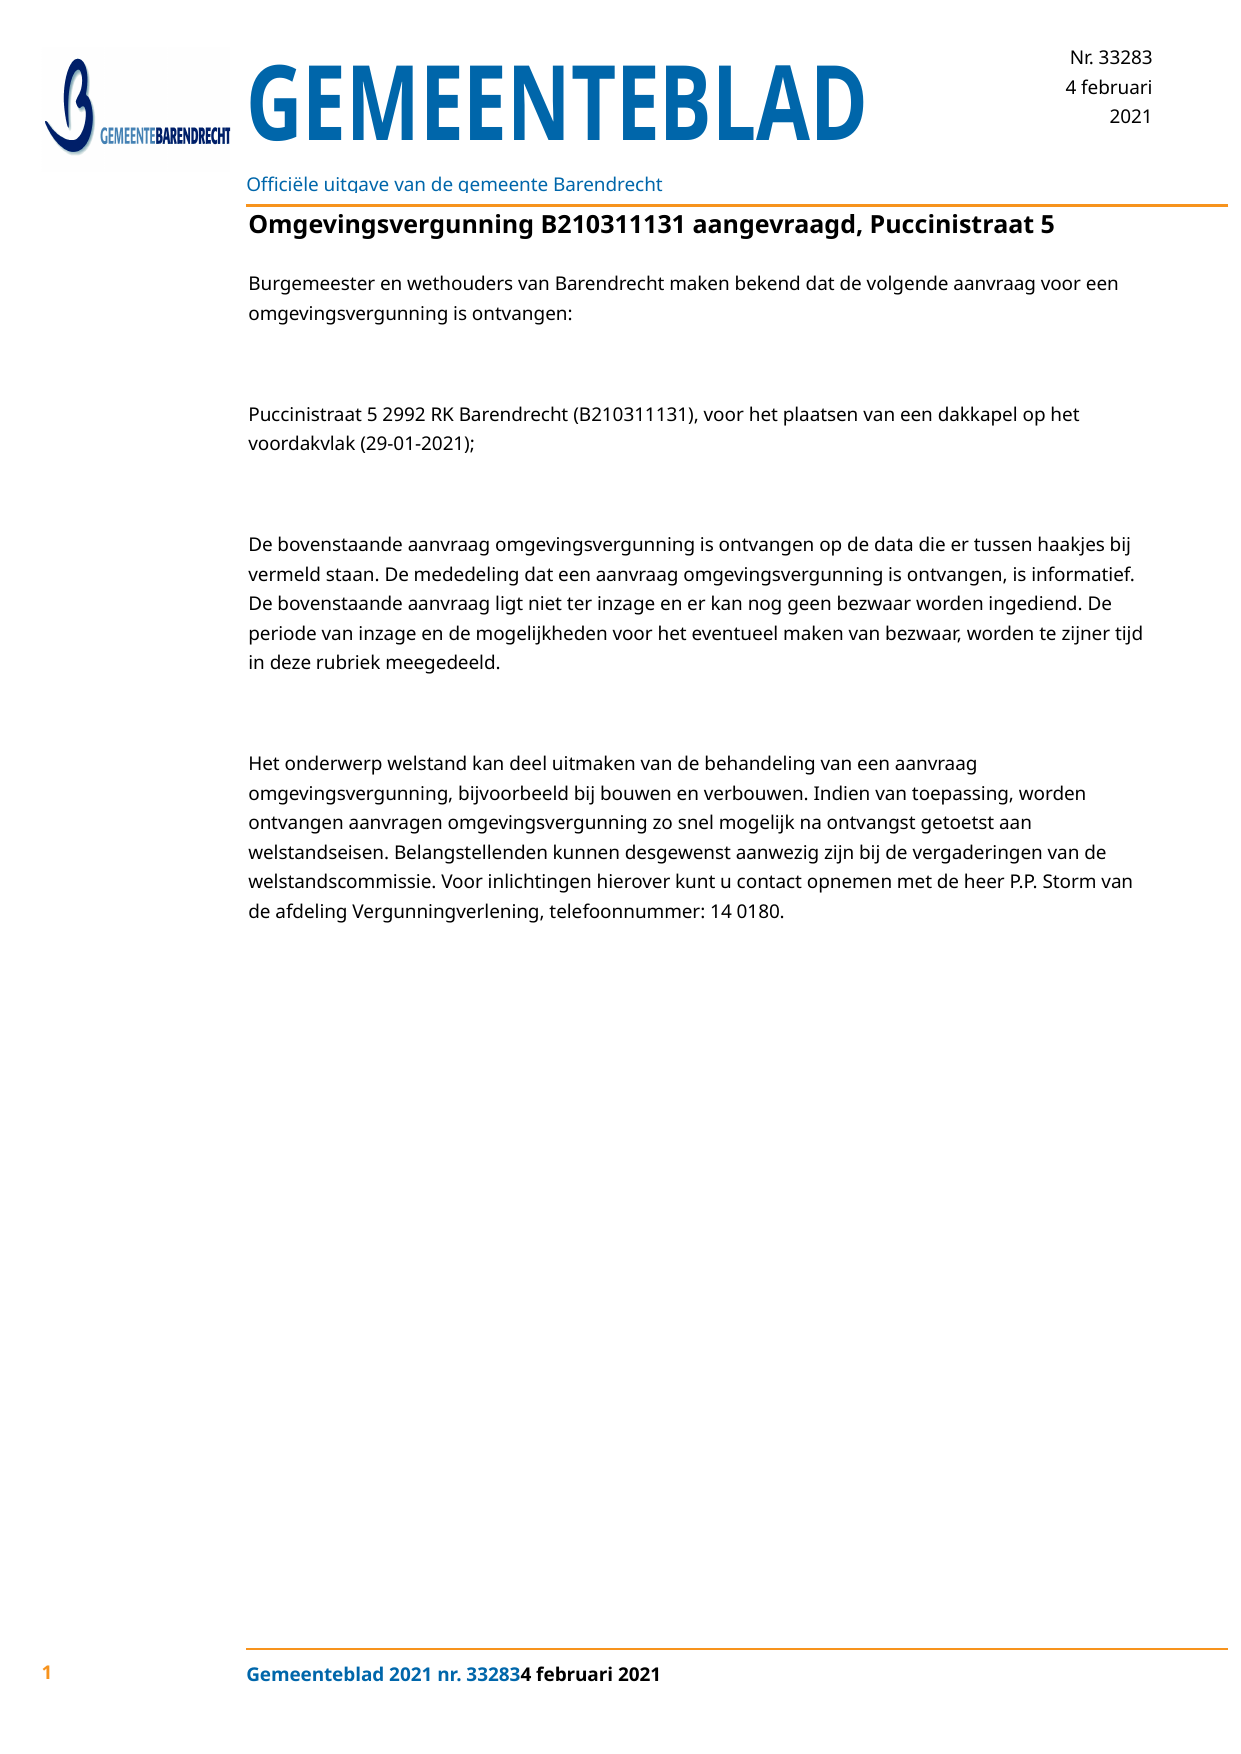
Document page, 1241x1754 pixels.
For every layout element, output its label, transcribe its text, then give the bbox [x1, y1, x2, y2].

text Omgevingsvergunning B210311131 aangevraagd, Puccinistraat 5 [248, 207, 1152, 241]
text Puccinistraat 5 2992 RK Barendrecht (B210311131), voor het plaatsen van een dakkapel op het voordakvlak (29-01-2021); [248, 401, 1152, 456]
text Het onderwerp welstand kan deel uitmaken van de behandeling van een aanvraag omgevingsvergunning, bijvoorbeeld bij bouwen en verbouwen. Indien van toepassing, worden ontvangen aanvragen omgevingsvergunning zo snel mogelijk na ontvangst getoetst aan welstandseisen. Belangstellenden kunnen desgewenst aanwezig zijn bij de vergaderingen van de welstandscommissie. Voor inlichtingen hierover kunt u contact opnemen met de heer P.P. Storm van de afdeling Vergunningverlening, telefoonnummer: 14 0180. [248, 750, 1152, 924]
text De bovenstaande aanvraag omgevingsvergunning is ontvangen op de data die er tussen haakjes bij vermeld staan. De mededeling dat een aanvraag omgevingsvergunning is ontvangen, is informatief. De bovenstaande aanvraag ligt niet ter inzage en er kan nog geen bezwaar worden ingediend. De periode van inzage en de mogelijkheden voor het eventueel maken van bezwaar, worden te zijner tijd in deze rubriek meegedeeld. [248, 531, 1152, 675]
picture [41, 47, 231, 172]
text Burgemeester en wethouders van Barendrecht maken bekend dat de volgende aanvraag voor een omgevingsvergunning is ontvangen: [248, 270, 1152, 326]
